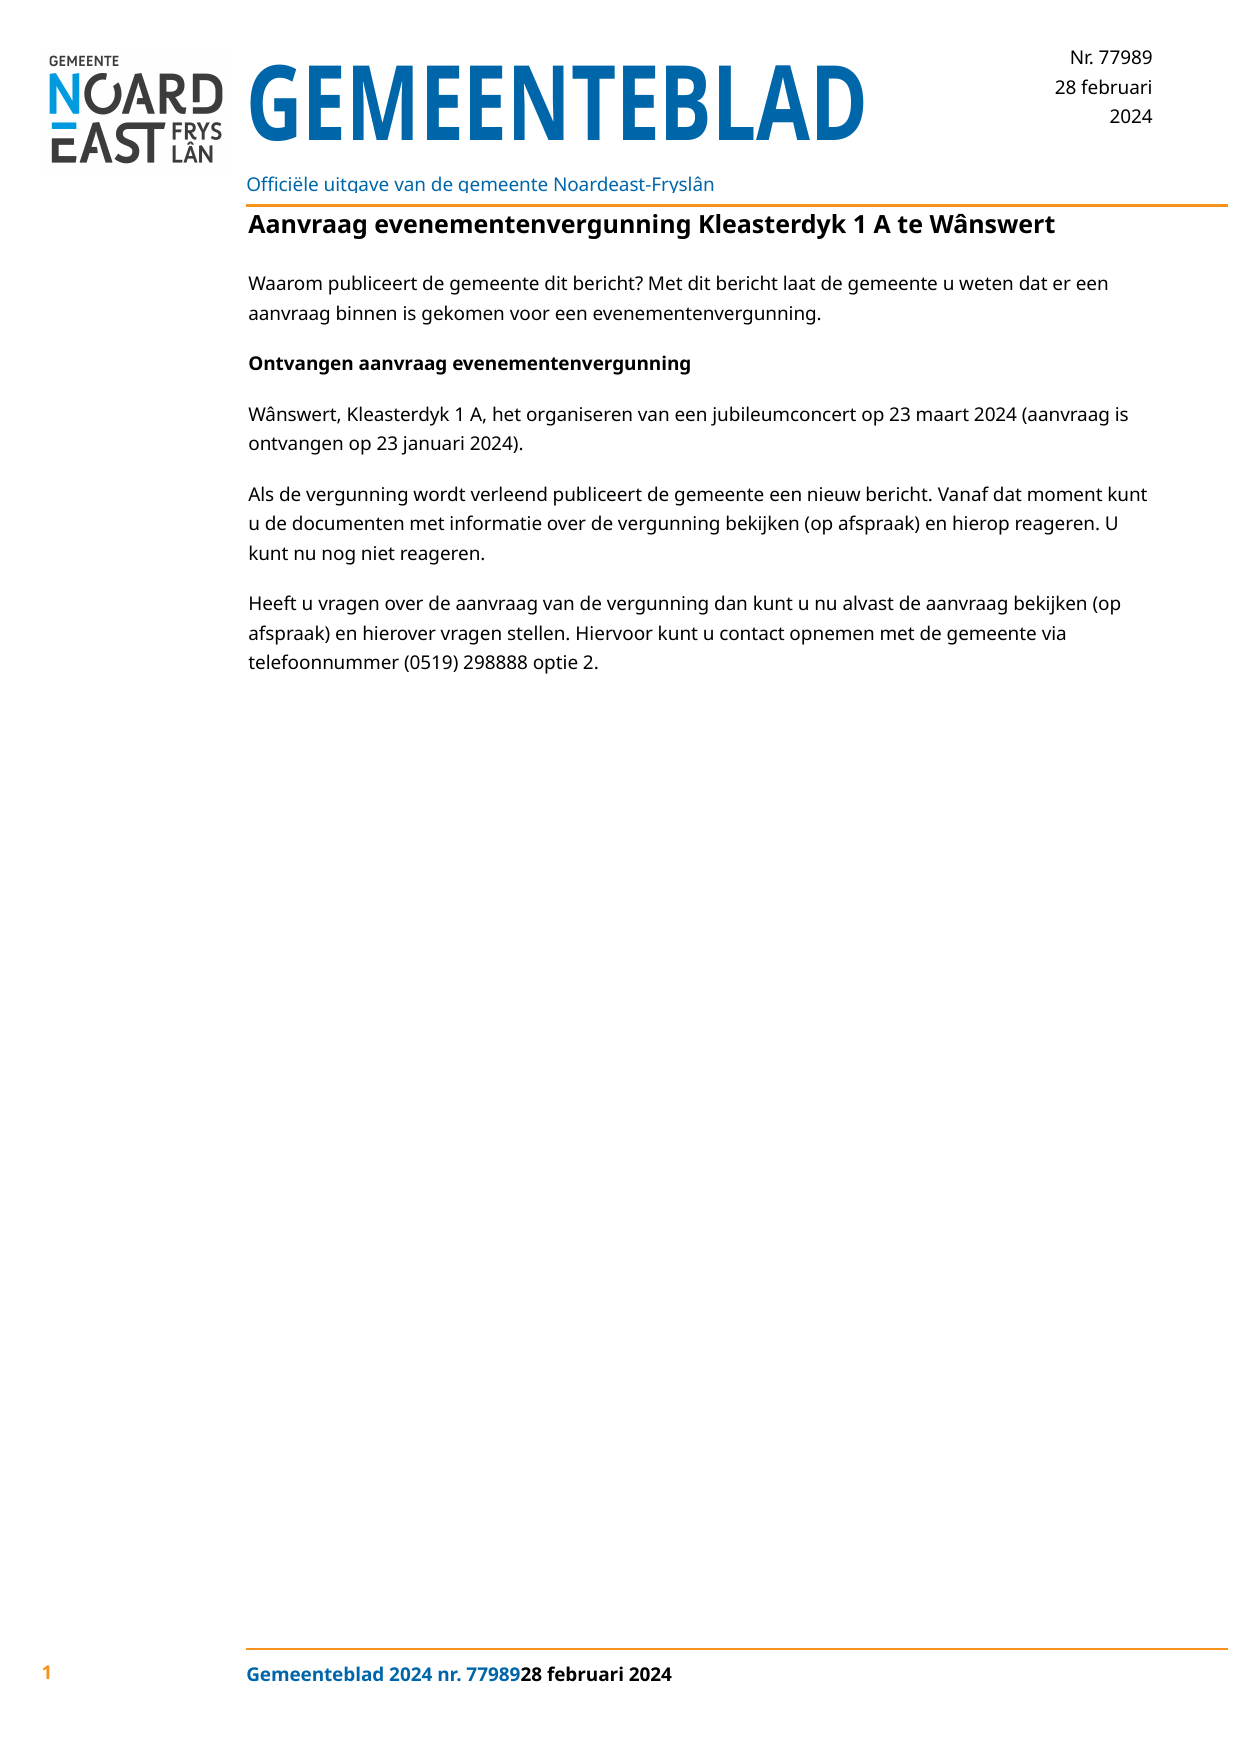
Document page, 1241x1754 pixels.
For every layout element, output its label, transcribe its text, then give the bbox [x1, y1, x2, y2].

text Als de vergunning wordt verleend publiceert de gemeente een nieuw bericht. Vanaf dat moment kunt u de documenten met informatie over de vergunning bekijken (op afspraak) en hierop reageren. U kunt nu nog niet reageren. [248, 481, 1152, 566]
text Heeft u vragen over de aanvraag van de vergunning dan kunt u nu alvast de aanvraag bekijken (op afspraak) en hierover vragen stellen. Hiervoor kunt u contact opnemen met de gemeente via telefoonnummer (0519) 298888 optie 2. [248, 590, 1152, 675]
text Waarom publiceert de gemeente dit bericht? Met dit bericht laat de gemeente u weten dat er een aanvraag binnen is gekomen voor een evenementenvergunning. [248, 270, 1152, 326]
picture [41, 47, 231, 172]
text Wânswert, Kleasterdyk 1 A, het organiseren van een jubileumconcert op 23 maart 2024 (aanvraag is ontvangen op 23 januari 2024). [248, 401, 1152, 456]
text Aanvraag evenementenvergunning Kleasterdyk 1 A te Wânswert [248, 207, 1152, 241]
text Ontvangen aanvraag evenementenvergunning [248, 350, 1152, 376]
